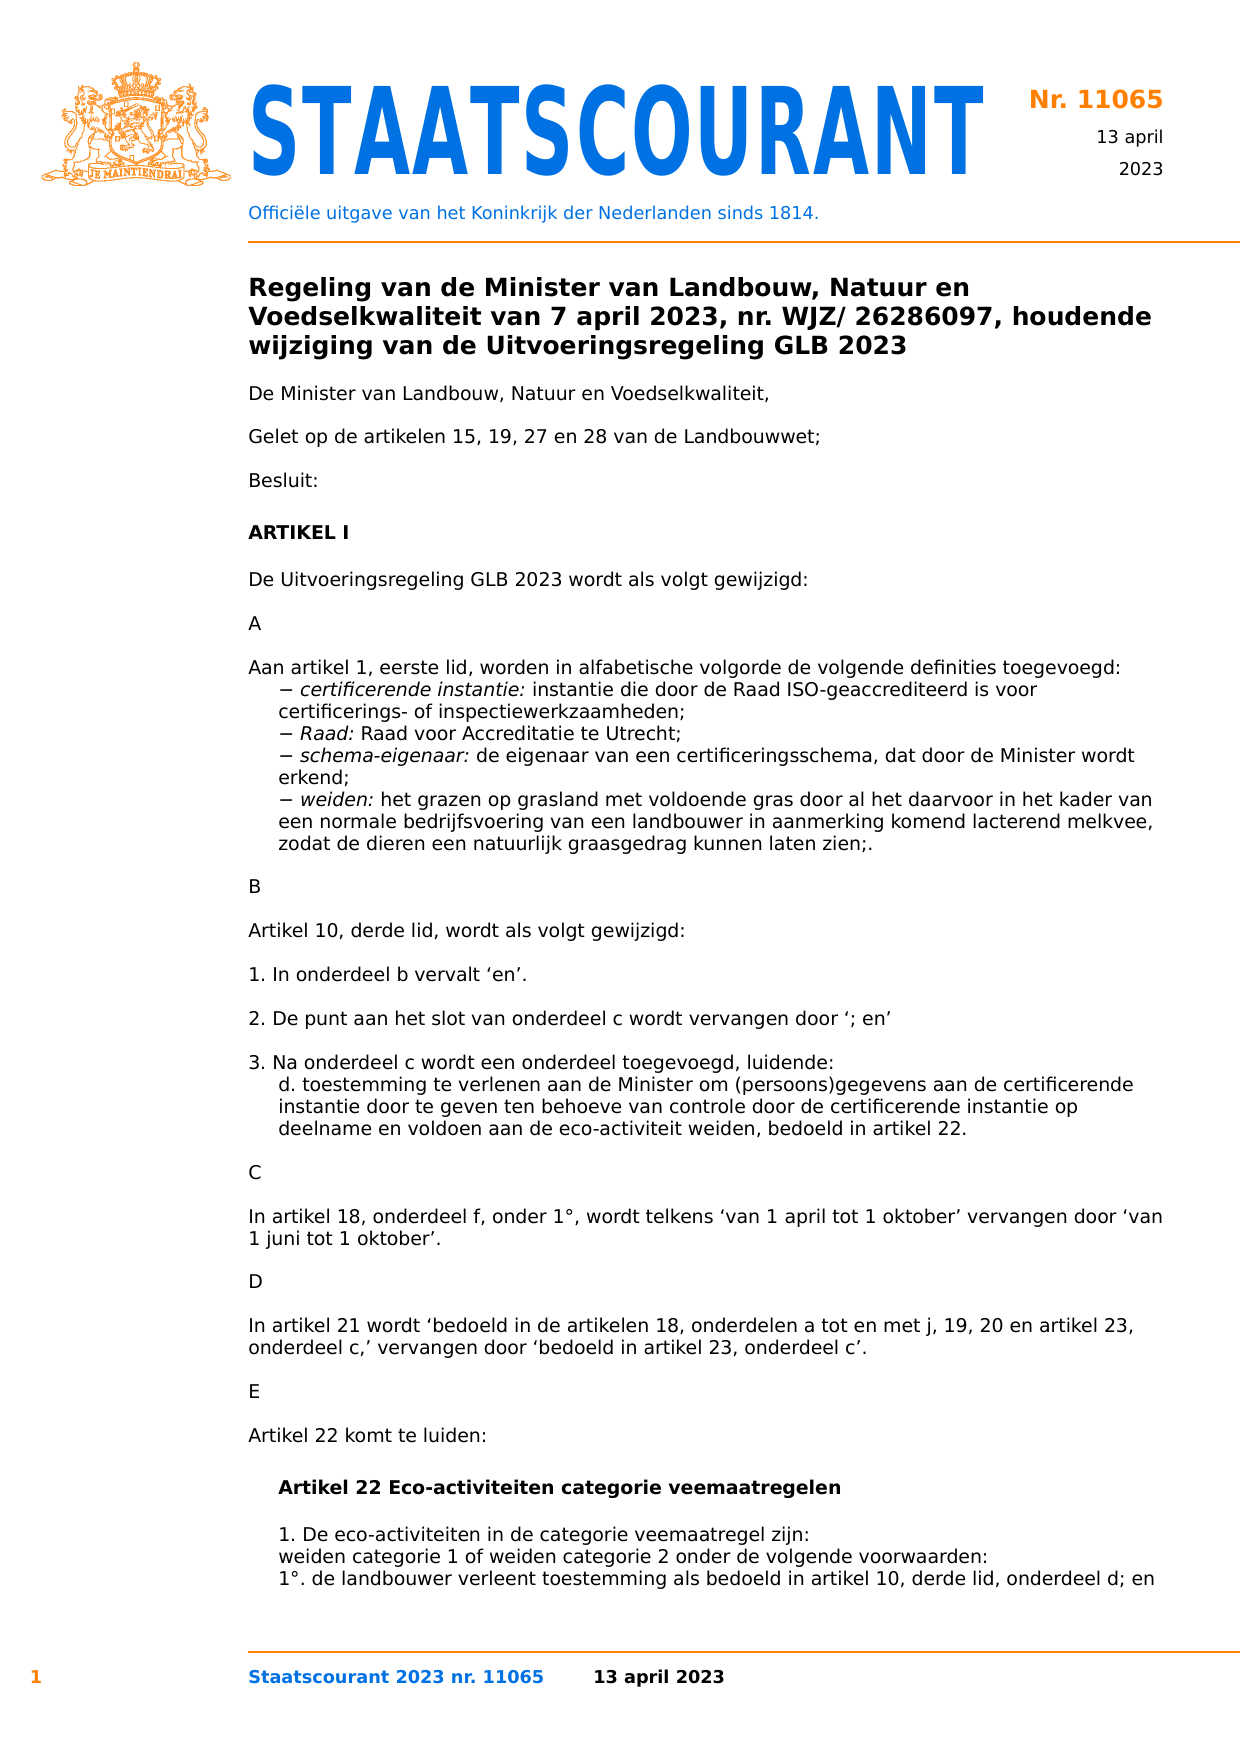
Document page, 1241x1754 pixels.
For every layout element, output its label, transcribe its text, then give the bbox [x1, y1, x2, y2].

subtitle Regeling van de Minister van Landbouw, Natuur en Voedselkwaliteit van 7 april 2023, nr. WJZ/ 26286097, houdende wijziging van de Uitvoeringsregeling GLB 2023 [248, 273, 1163, 361]
text De Uitvoeringsregeling GLB 2023 wordt als volgt gewijzigd: [248, 569, 1163, 591]
text B [248, 876, 1163, 898]
table_header STAATSCOURANT [248, 62, 998, 203]
text D [248, 1271, 1163, 1293]
picture [41, 62, 231, 186]
text − weiden: het grazen op grasland met voldoende gras door al het daarvoor in het kader van een normale bedrijfsvoering van een landbouwer in aanmerking komend lacterend melkvee, zodat de dieren een natuurlijk graasgedrag kunnen laten zien;. [278, 789, 1163, 854]
text 2. De punt aan het slot van onderdeel c wordt vervangen door ‘; en’ [248, 1008, 1163, 1030]
text − schema-eigenaar: de eigenaar van een certificeringsschema, dat door de Minister wordt erkend; [278, 745, 1163, 789]
subtitle ARTIKEL I [248, 522, 1163, 544]
text Besluit: [248, 470, 1163, 492]
text d. toestemming te verlenen aan de Minister om (persoons)gegevens aan de certificerende instantie door te geven ten behoeve van controle door de certificerende instantie op deelname en voldoen aan de eco-activiteit weiden, bedoeld in artikel 22. [278, 1074, 1163, 1140]
text 1. In onderdeel b vervalt ‘en’. [248, 964, 1163, 986]
text In artikel 18, onderdeel f, onder 1°, wordt telkens ‘van 1 april tot 1 oktober’ vervangen door ‘van 1 juni tot 1 oktober’. [248, 1206, 1163, 1249]
text E [248, 1381, 1163, 1403]
text In artikel 21 wordt ‘bedoeld in de artikelen 18, onderdelen a tot en met j, 19, 20 en artikel 23, onderdeel c,’ vervangen door ‘bedoeld in artikel 23, onderdeel c’. [248, 1315, 1163, 1359]
table_header Nr. 11065 [998, 62, 1240, 121]
text 1. De eco-activiteiten in de categorie veemaatregel zijn: [278, 1524, 1163, 1546]
text A [248, 613, 1163, 635]
text 3. Na onderdeel c wordt een onderdeel toegevoegd, luidende: [248, 1052, 1163, 1074]
table_cell Officiële uitgave van het Koninkrijk der Nederlanden sinds 1814. [248, 203, 1240, 241]
subtitle Artikel 22 Eco-activiteiten categorie veemaatregelen [278, 1477, 1163, 1499]
text C [248, 1162, 1163, 1184]
text De Minister van Landbouw, Natuur en Voedselkwaliteit, [248, 382, 1163, 404]
text Gelet op de artikelen 15, 19, 27 en 28 van de Landbouwwet; [248, 426, 1163, 448]
text Aan artikel 1, eerste lid, worden in alfabetische volgorde de volgende definities toegevoegd: [248, 657, 1163, 679]
text Artikel 10, derde lid, wordt als volgt gewijzigd: [248, 920, 1163, 942]
table_cell 2023 [998, 153, 1240, 203]
text − Raad: Raad voor Accreditatie te Utrecht; [278, 723, 1163, 745]
text Artikel 22 komt te luiden: [248, 1425, 1163, 1447]
text weiden categorie 1 of weiden categorie 2 onder de volgende voorwaarden: [278, 1546, 1163, 1568]
text 1°. de landbouwer verleent toestemming als bedoeld in artikel 10, derde lid, onderdeel d; en [278, 1568, 1163, 1590]
text − certificerende instantie: instantie die door de Raad ISO-geaccrediteerd is voor certificerings- of inspectiewerkzaamheden; [278, 679, 1163, 723]
table_header [25, 62, 248, 241]
table_cell 13 april [998, 121, 1240, 153]
